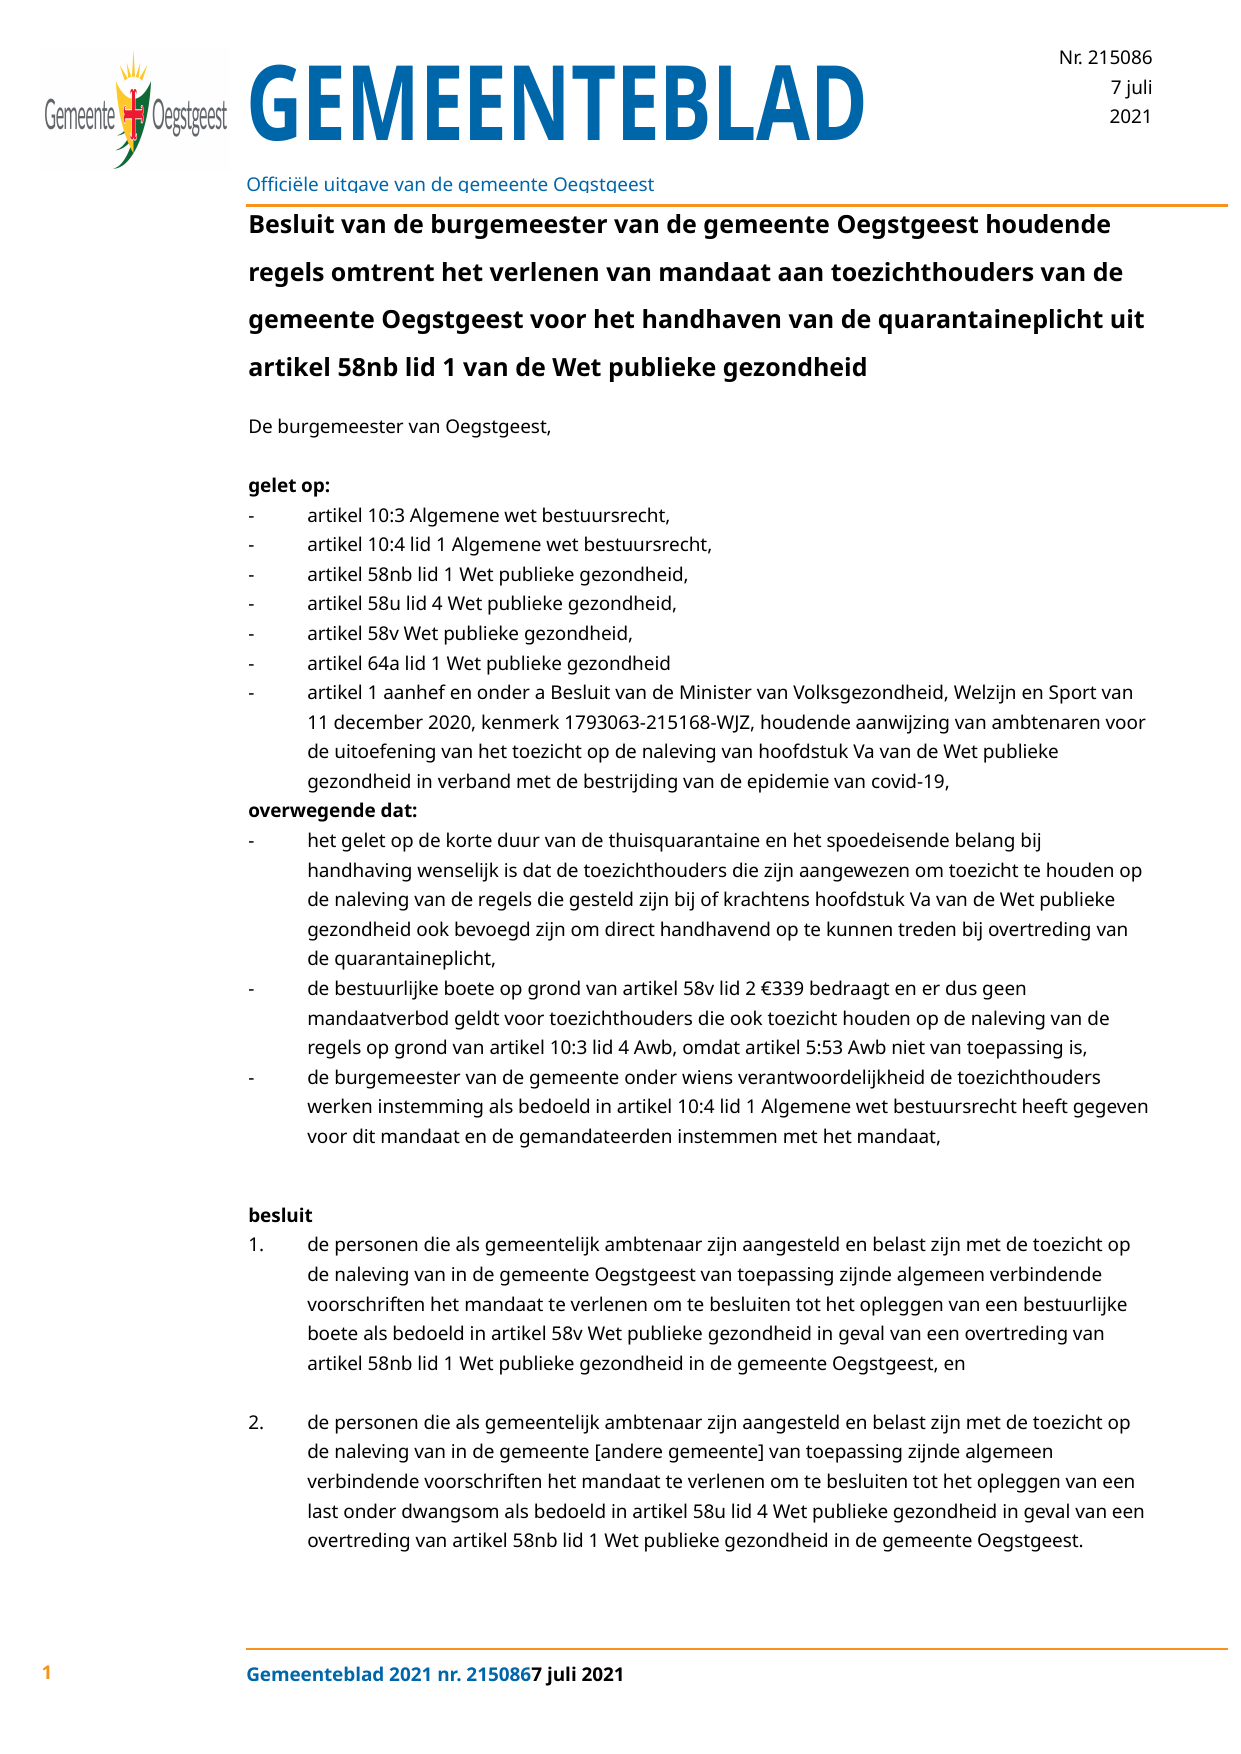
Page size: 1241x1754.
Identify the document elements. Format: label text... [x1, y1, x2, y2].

list artikel 58v Wet publieke gezondheid, [248, 620, 1152, 646]
list artikel 10:3 Algemene wet bestuursrecht, [248, 502, 1152, 528]
list artikel 58nb lid 1 Wet publieke gezondheid, [248, 561, 1152, 587]
list artikel 64a lid 1 Wet publieke gezondheid [248, 650, 1152, 676]
text overwegende dat: [248, 798, 1152, 823]
list artikel 10:4 lid 1 Algemene wet bestuursrecht, [248, 531, 1152, 557]
picture [41, 47, 231, 172]
list de burgemeester van de gemeente onder wiens verantwoordelijkheid de toezichthouders werken instemming als bedoeld in artikel 10:4 lid 1 Algemene wet bestuursrecht heeft gegeven voor dit mandaat en de gemandateerden instemmen met het mandaat, [248, 1064, 1152, 1149]
list het gelet op de korte duur van de thuisquarantaine en het spoedeisende belang bij handhaving wenselijk is dat de toezichthouders die zijn aangewezen om toezicht te houden op de naleving van de regels die gesteld zijn bij of krachtens hoofdstuk Va van de Wet publieke gezondheid ook bevoegd zijn om direct handhavend op te kunnen treden bij overtreding van de quarantaineplicht, [248, 827, 1152, 971]
text gelet op: [248, 472, 1152, 498]
list de personen die als gemeentelijk ambtenaar zijn aangesteld en belast zijn met de toezicht op de naleving van in de gemeente [andere gemeente] van toepassing zijnde algemeen verbindende voorschriften het mandaat te verlenen om te besluiten tot het opleggen van een last onder dwangsom als bedoeld in artikel 58u lid 4 Wet publieke gezondheid in geval van een overtreding van artikel 58nb lid 1 Wet publieke gezondheid in de gemeente Oegstgeest. [248, 1409, 1152, 1553]
text Besluit van de burgemeester van de gemeente Oegstgeest houdende regels omtrent het verlenen van mandaat aan toezichthouders van de gemeente Oegstgeest voor het handhaven van de quarantaineplicht uit artikel 58nb lid 1 van de Wet publieke gezondheid [248, 207, 1152, 384]
text De burgemeester van Oegstgeest, [248, 413, 1152, 439]
text besluit [248, 1202, 1152, 1228]
list artikel 58u lid 4 Wet publieke gezondheid, [248, 591, 1152, 616]
list artikel 1 aanhef en onder a Besluit van de Minister van Volksgezondheid, Welzijn en Sport van 11 december 2020, kenmerk 1793063-215168-WJZ, houdende aanwijzing van ambtenaren voor de uitoefening van het toezicht op de naleving van hoofdstuk Va van de Wet publieke gezondheid in verband met de bestrijding van de epidemie van covid-19, [248, 679, 1152, 794]
list de personen die als gemeentelijk ambtenaar zijn aangesteld en belast zijn met de toezicht op de naleving van in de gemeente Oegstgeest van toepassing zijnde algemeen verbindende voorschriften het mandaat te verlenen om te besluiten tot het opleggen van een bestuurlijke boete als bedoeld in artikel 58v Wet publieke gezondheid in geval van een overtreding van artikel 58nb lid 1 Wet publieke gezondheid in de gemeente Oegstgeest, en [248, 1232, 1152, 1376]
list de bestuurlijke boete op grond van artikel 58v lid 2 €339 bedraagt en er dus geen mandaatverbod geldt voor toezichthouders die ook toezicht houden op de naleving van de regels op grond van artikel 10:3 lid 4 Awb, omdat artikel 5:53 Awb niet van toepassing is, [248, 975, 1152, 1060]
